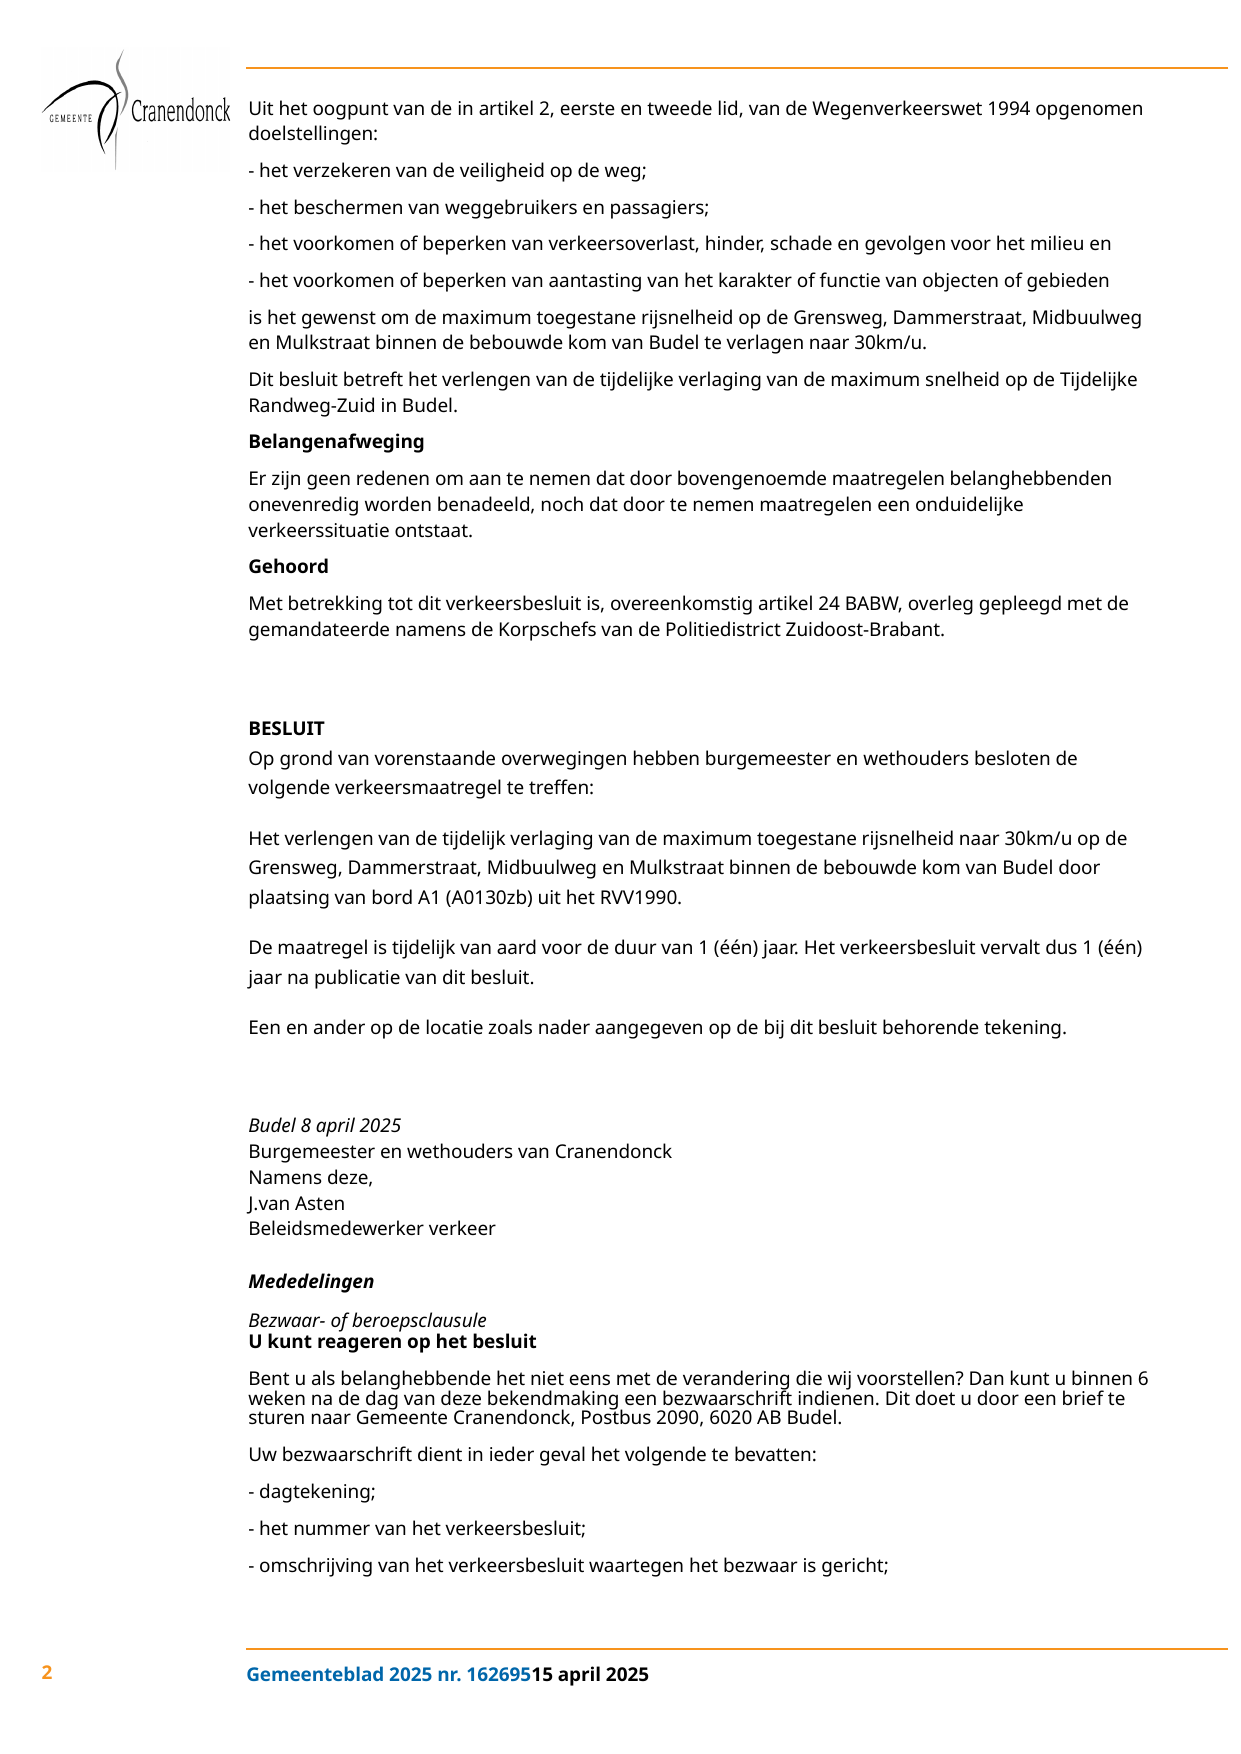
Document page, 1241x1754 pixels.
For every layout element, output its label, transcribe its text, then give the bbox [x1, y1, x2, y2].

text is het gewenst om de maximum toegestane rijsnelheid op de Grensweg, Dammerstraat, Midbuulweg en Mulkstraat binnen de bebouwde kom van Budel te verlagen naar 30km/u. [248, 304, 1152, 355]
text - het voorkomen of beperken van aantasting van het karakter of functie van objecten of gebieden [248, 267, 1152, 293]
text De maatregel is tijdelijk van aard voor de duur van 1 (één) jaar. Het verkeersbesluit vervalt dus 1 (één) jaar na publicatie van dit besluit. [248, 934, 1152, 990]
text Op grond van vorenstaande overwegingen hebben burgemeester en wethouders besloten de volgende verkeersmaatregel te treffen: [248, 745, 1152, 800]
text Gehoord [248, 553, 1152, 579]
text - dagtekening; [248, 1483, 1152, 1502]
text Een en ander op de locatie zoals nader aangegeven op de bij dit besluit behorende tekening. [248, 1014, 1152, 1040]
text - het nummer van het verkeersbesluit; [248, 1520, 1152, 1539]
text Namens deze, [248, 1164, 1152, 1190]
text Er zijn geen redenen om aan te nemen dat door bovengenoemde maatregelen belanghebbenden onevenredig worden benadeeld, noch dat door te nemen maatregelen een onduidelijke verkeerssituatie ontstaat. [248, 465, 1152, 542]
text Beleidsmedewerker verkeer [248, 1216, 1152, 1241]
text Bezwaar- of beroepsclausule [248, 1308, 1152, 1333]
text Bent u als belanghebbende het niet eens met de verandering die wij voorstellen? Dan kunt u binnen 6 weken na de dag van deze bekendmaking een bezwaarschrift indienen. Dit doet u door een brief te sturen naar Gemeente Cranendonck, Postbus 2090, 6020 AB Budel. [248, 1370, 1152, 1428]
text Budel 8 april 2025 [248, 1113, 1152, 1138]
picture [41, 47, 231, 172]
text - het voorkomen of beperken van verkeersoverlast, hinder, schade en gevolgen voor het milieu en [248, 231, 1152, 256]
text - omschrijving van het verkeersbesluit waartegen het bezwaar is gericht; [248, 1557, 1152, 1576]
text - het beschermen van weggebruikers en passagiers; [248, 194, 1152, 219]
text Mededelingen [248, 1268, 1152, 1294]
text U kunt reageren op het besluit [248, 1333, 1152, 1353]
text Dit besluit betreft het verlengen van de tijdelijke verlaging van de maximum snelheid op de Tijdelijke Randweg-Zuid in Budel. [248, 366, 1152, 418]
text Het verlengen van de tijdelijk verlaging van de maximum toegestane rijsnelheid naar 30km/u op de Grensweg, Dammerstraat, Midbuulweg en Mulkstraat binnen de bebouwde kom van Budel door plaatsing van bord A1 (A0130zb) uit het RVV1990. [248, 825, 1152, 910]
text Burgemeester en wethouders van Cranendonck [248, 1138, 1152, 1164]
text Uit het oogpunt van de in artikel 2, eerste en tweede lid, van de Wegenverkeerswet 1994 opgenomen doelstellingen: [248, 95, 1152, 146]
text BESLUIT [248, 715, 1152, 741]
text - het verzekeren van de veiligheid op de weg; [248, 157, 1152, 183]
text Belangenafweging [248, 429, 1152, 454]
text J.van Asten [248, 1190, 1152, 1216]
text Uw bezwaarschrift dient in ieder geval het volgende te bevatten: [248, 1446, 1152, 1465]
text Met betrekking tot dit verkeersbesluit is, overeenkomstig artikel 24 BABW, overleg gepleegd met de gemandateerde namens de Korpschefs van de Politiedistrict Zuidoost-Brabant. [248, 590, 1152, 642]
